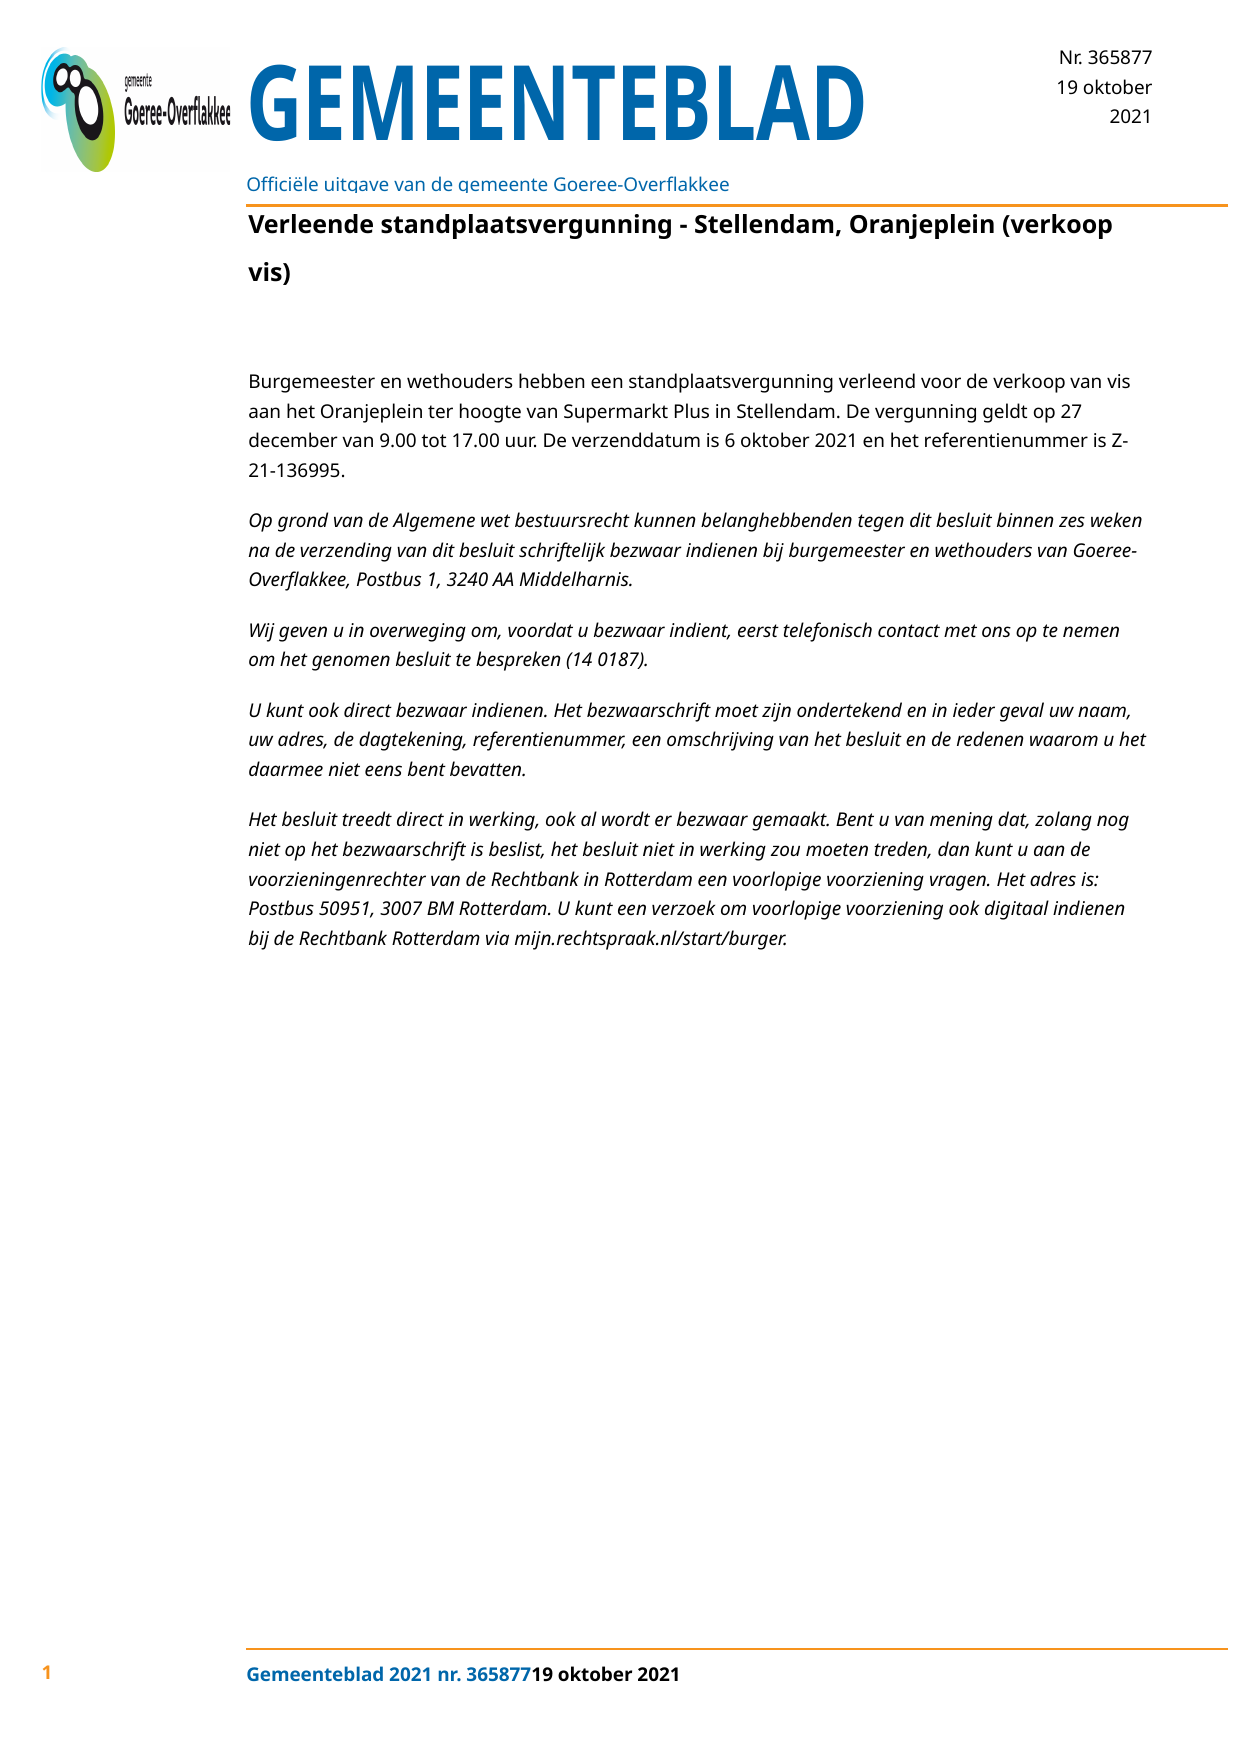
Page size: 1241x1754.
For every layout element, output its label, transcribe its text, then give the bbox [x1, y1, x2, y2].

picture [41, 47, 231, 172]
text Verleende standplaatsvergunning - Stellendam, Oranjeplein (verkoop vis) [248, 207, 1152, 288]
text Wij geven u in overweging om, voordat u bezwaar indient, eerst telefonisch contact met ons op te nemen om het genomen besluit te bespreken (14 0187). [248, 617, 1152, 672]
text Het besluit treedt direct in werking, ook al wordt er bezwaar gemaakt. Bent u van mening dat, zolang nog niet op het bezwaarschrift is beslist, het besluit niet in werking zou moeten treden, dan kunt u aan de voorzieningenrechter van de Rechtbank in Rotterdam een voorlopige voorziening vragen. Het adres is: Postbus 50951, 3007 BM Rotterdam. U kunt een verzoek om voorlopige voorziening ook digitaal indienen bij de Rechtbank Rotterdam via mijn.rechtspraak.nl/start/burger. [248, 807, 1152, 951]
text U kunt ook direct bezwaar indienen. Het bezwaarschrift moet zijn ondertekend en in ieder geval uw naam, uw adres, de dagtekening, referentienummer, een omschrijving van het besluit en de redenen waarom u het daarmee niet eens bent bevatten. [248, 697, 1152, 782]
text Burgemeester en wethouders hebben een standplaatsvergunning verleend voor de verkoop van vis aan het Oranjeplein ter hoogte van Supermarkt Plus in Stellendam. De vergunning geldt op 27 december van 9.00 tot 17.00 uur. De verzenddatum is 6 oktober 2021 en het referentienummer is Z-21-136995. [248, 368, 1152, 483]
text Op grond van de Algemene wet bestuursrecht kunnen belanghebbenden tegen dit besluit binnen zes weken na de verzending van dit besluit schriftelijk bezwaar indienen bij burgemeester en wethouders van Goeree-Overflakkee, Postbus 1, 3240 AA Middelharnis. [248, 507, 1152, 592]
